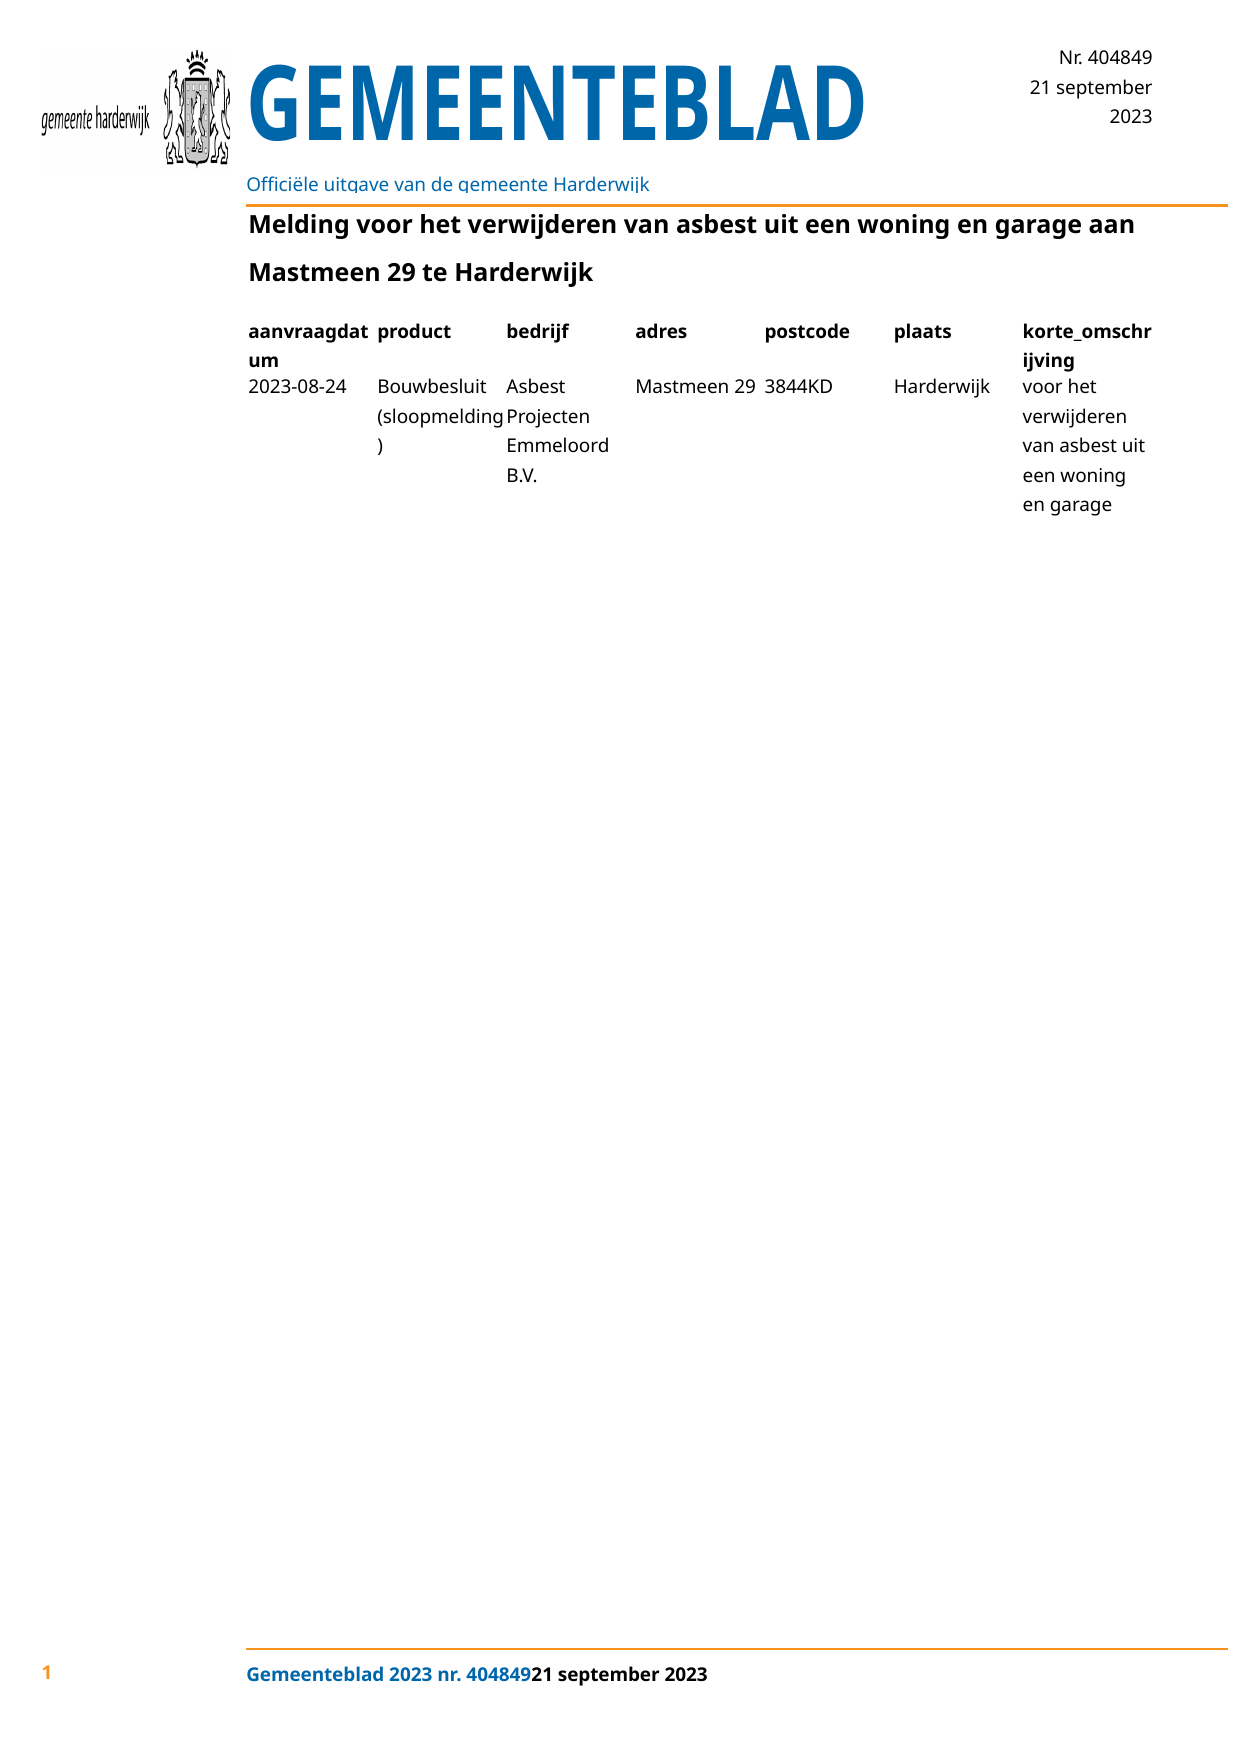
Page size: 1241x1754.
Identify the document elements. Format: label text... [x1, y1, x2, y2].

table_cell voor het verwijderen van asbest uit een woning en garage [1023, 373, 1152, 517]
table_cell Asbest Projecten Emmeloord B.V. [506, 373, 635, 517]
table_cell 2023-08-24 [248, 373, 377, 517]
table_cell Bouwbesluit (sloopmelding) [377, 373, 506, 517]
table_header bedrijf [506, 318, 635, 373]
picture [41, 47, 231, 172]
table_header postcode [764, 318, 893, 373]
table_header adres [635, 318, 764, 373]
table_header plaats [894, 318, 1022, 373]
table_cell 3844KD [764, 373, 893, 517]
table_header aanvraagdatum [248, 318, 377, 373]
table_header korte_omschrijving [1023, 318, 1152, 373]
text Melding voor het verwijderen van asbest uit een woning en garage aan Mastmeen 29 te Harderwijk [248, 207, 1152, 288]
table_header product [377, 318, 506, 373]
table_cell Mastmeen 29 [635, 373, 764, 517]
table_cell Harderwijk [894, 373, 1022, 517]
